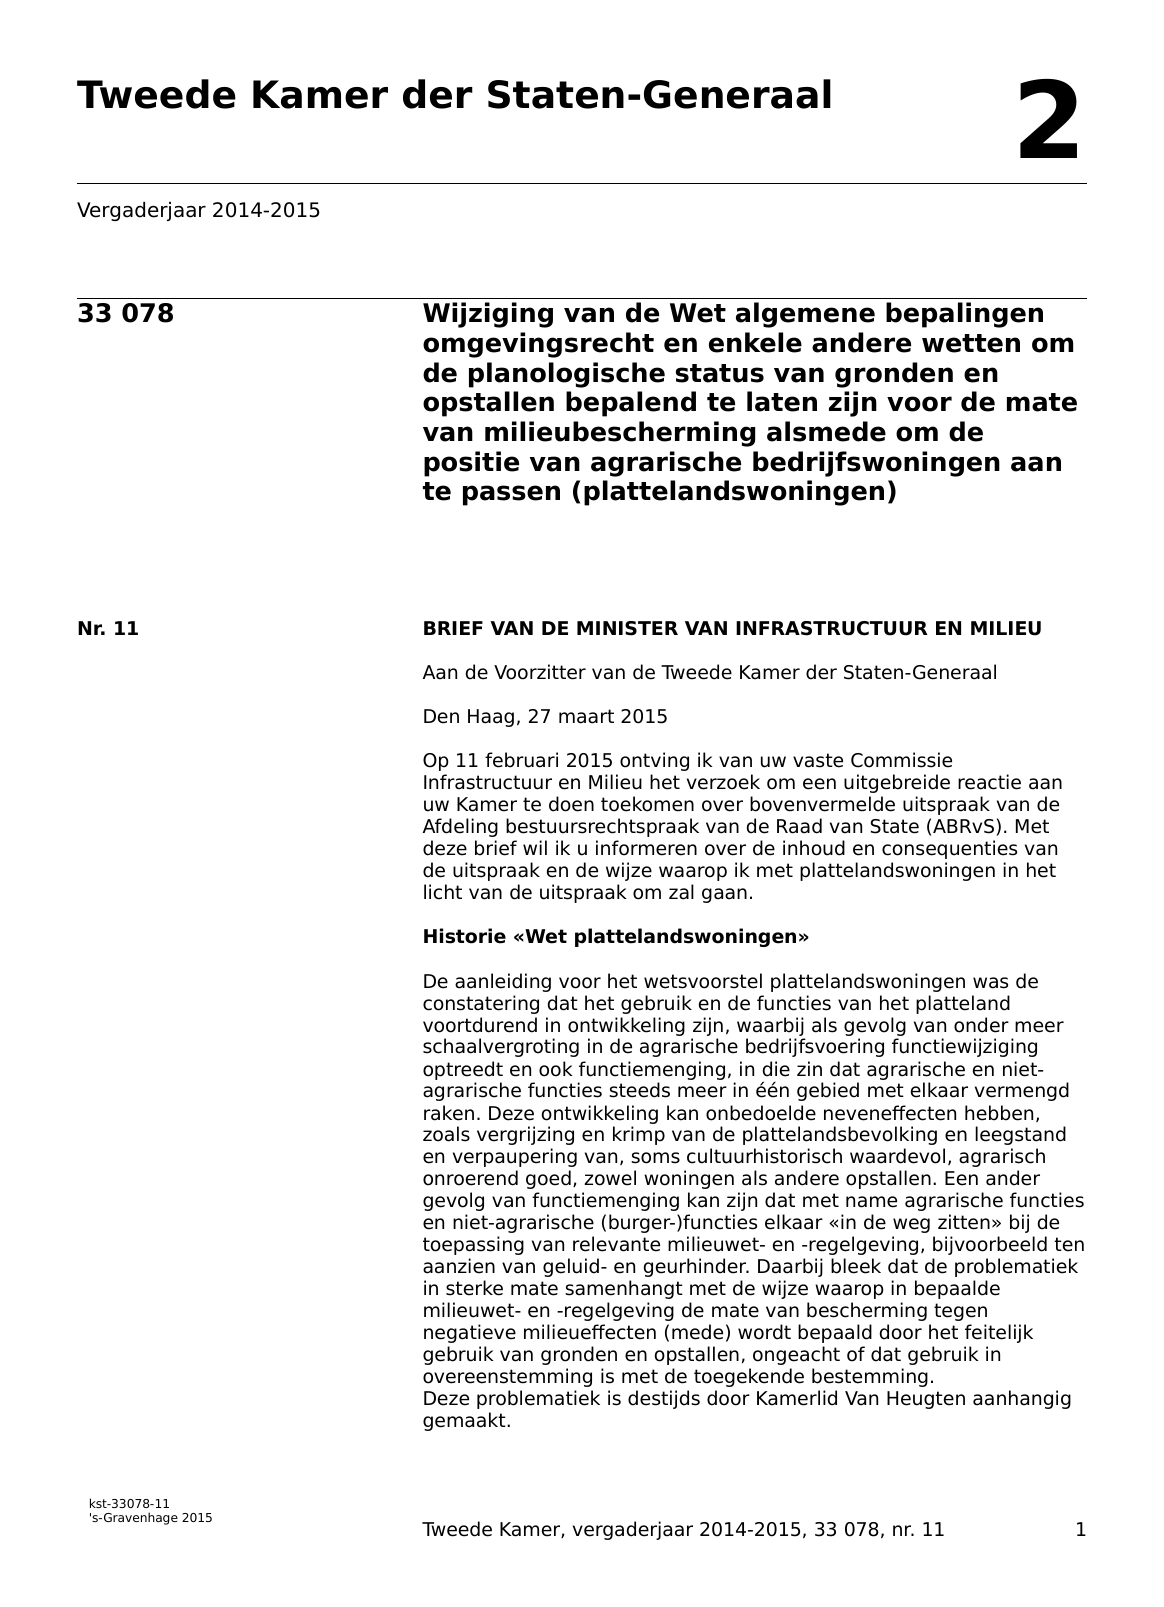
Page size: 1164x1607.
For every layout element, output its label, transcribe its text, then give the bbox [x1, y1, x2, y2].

text De aanleiding voor het wetsvoorstel plattelandswoningen was de constatering dat het gebruik en de functies van het platteland voortdurend in ontwikkeling zijn, waarbij als gevolg van onder meer schaalvergroting in de agrarische bedrijfsvoering functiewijziging optreedt en ook functiemenging, in die zin dat agrarische en niet-agrarische functies steeds meer in één gebied met elkaar vermengd raken. Deze ontwikkeling kan onbedoelde neveneffecten hebben, zoals vergrijzing en krimp van de plattelandsbevolking en leegstand en verpaupering van, soms cultuurhistorisch waardevol, agrarisch onroerend goed, zowel woningen als andere opstallen. Een ander gevolg van functiemenging kan zijn dat met name agrarische functies en niet-agrarische (burger-)functies elkaar «in de weg zitten» bij de toepassing van relevante milieuwet- en -regelgeving, bijvoorbeeld ten aanzien van geluid- en geurhinder. Daarbij bleek dat de problematiek in sterke mate samenhangt met de wijze waarop in bepaalde milieuwet- en -regelgeving de mate van bescherming tegen negatieve milieueffecten (mede) wordt bepaald door het feitelijk gebruik van gronden en opstallen, ongeacht of dat gebruik in overeenstemming is met de toegekende bestemming. [422, 971, 1087, 1388]
text Aan de Voorzitter van de Tweede Kamer der Staten-Generaal [422, 662, 1087, 684]
text Op 11 februari 2015 ontving ik van uw vaste Commissie Infrastructuur en Milieu het verzoek om een uitgebreide reactie aan uw Kamer te doen toekomen over bovenvermelde uitspraak van de Afdeling bestuursrechtspraak van de Raad van State (ABRvS). Met deze brief wil ik u informeren over de inhoud en consequenties van de uitspraak en de wijze waarop ik met plattelandswoningen in het licht van de uitspraak om zal gaan. [422, 750, 1087, 904]
table_header 2 [886, 59, 1087, 183]
text Deze problematiek is destijds door Kamerlid Van Heugten aanhangig gemaakt. [422, 1388, 1087, 1432]
subtitle Historie «Wet plattelandswoningen» [422, 926, 1087, 948]
subtitle 33 078 Wijziging van de Wet algemene bepalingen omgevingsrecht en enkele andere wetten om de planologische status van gronden en opstallen bepalend te laten zijn voor de mate van milieubescherming alsmede om de positie van agrarische bedrijfswoningen aan te passen (plattelandswoningen) [77, 299, 1087, 507]
table_header Tweede Kamer der Staten-Generaal [77, 59, 886, 183]
table_cell Vergaderjaar 2014-2015 [77, 184, 1087, 298]
text Den Haag, 27 maart 2015 [422, 706, 1087, 728]
text kst-33078-11 [88, 1497, 323, 1511]
text 's-Gravenhage 2015 [88, 1511, 323, 1525]
subtitle Nr. 11 BRIEF VAN DE MINISTER VAN INFRASTRUCTUUR EN MILIEU [77, 618, 1087, 640]
